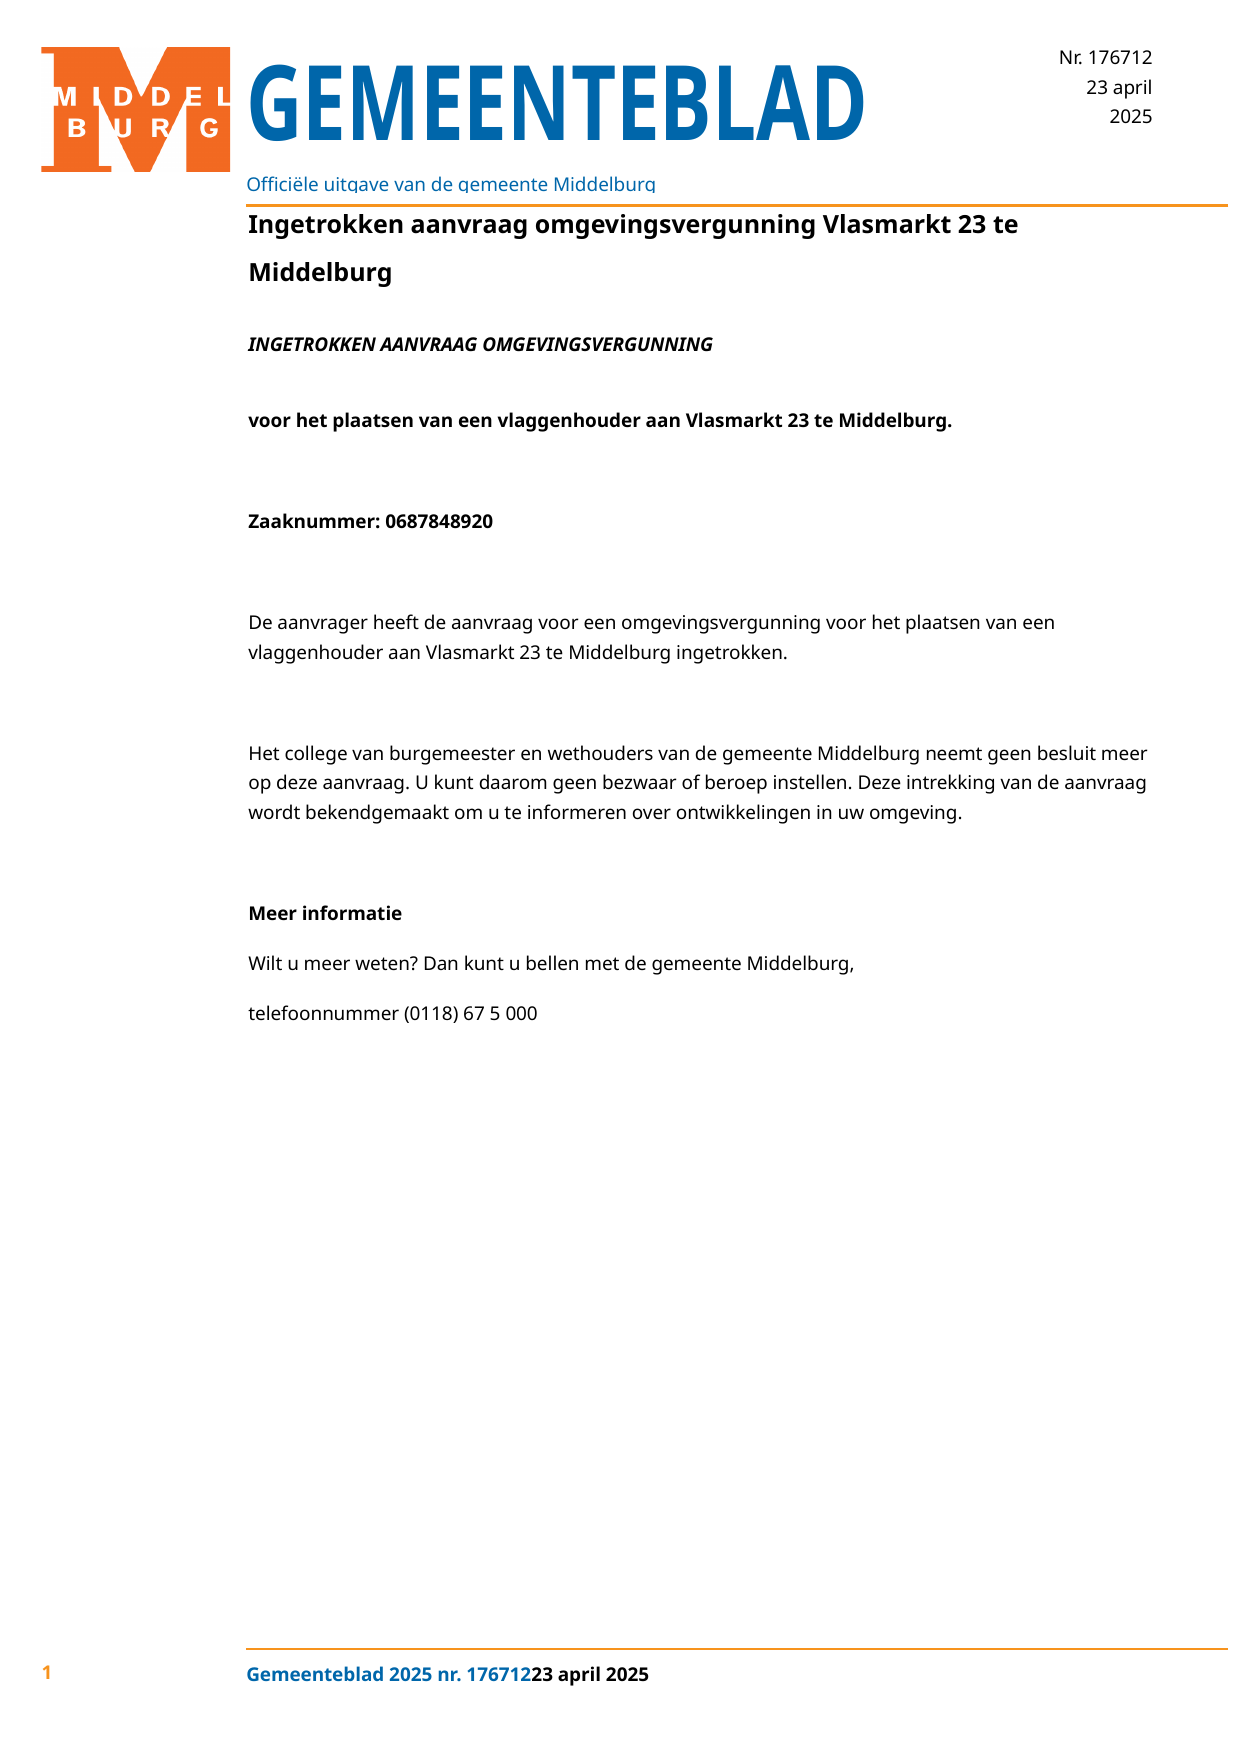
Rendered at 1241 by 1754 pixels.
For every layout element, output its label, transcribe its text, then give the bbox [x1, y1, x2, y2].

text Meer informatie [248, 900, 1152, 925]
text Wilt u meer weten? Dan kunt u bellen met de gemeente Middelburg, [248, 950, 1152, 976]
text telefoonnummer (0118) 67 5 000 [248, 1001, 1152, 1026]
text voor het plaatsen van een vlaggenhouder aan Vlasmarkt 23 te Middelburg. [248, 408, 1152, 433]
picture [41, 47, 231, 172]
text Het college van burgemeester en wethouders van de gemeente Middelburg neemt geen besluit meer op deze aanvraag. U kunt daarom geen bezwaar of beroep instellen. Deze intrekking van de aanvraag wordt bekendgemaakt om u te informeren over ontwikkelingen in uw omgeving. [248, 740, 1152, 824]
text Ingetrokken aanvraag omgevingsvergunning Vlasmarkt 23 te Middelburg [248, 207, 1152, 288]
text Zaaknummer: 0687848920 [248, 508, 1152, 534]
text De aanvrager heeft de aanvraag voor een omgevingsvergunning voor het plaatsen van een vlaggenhouder aan Vlasmarkt 23 te Middelburg ingetrokken. [248, 609, 1152, 664]
text INGETROKKEN AANVRAAG OMGEVINGSVERGUNNING [248, 331, 1152, 357]
